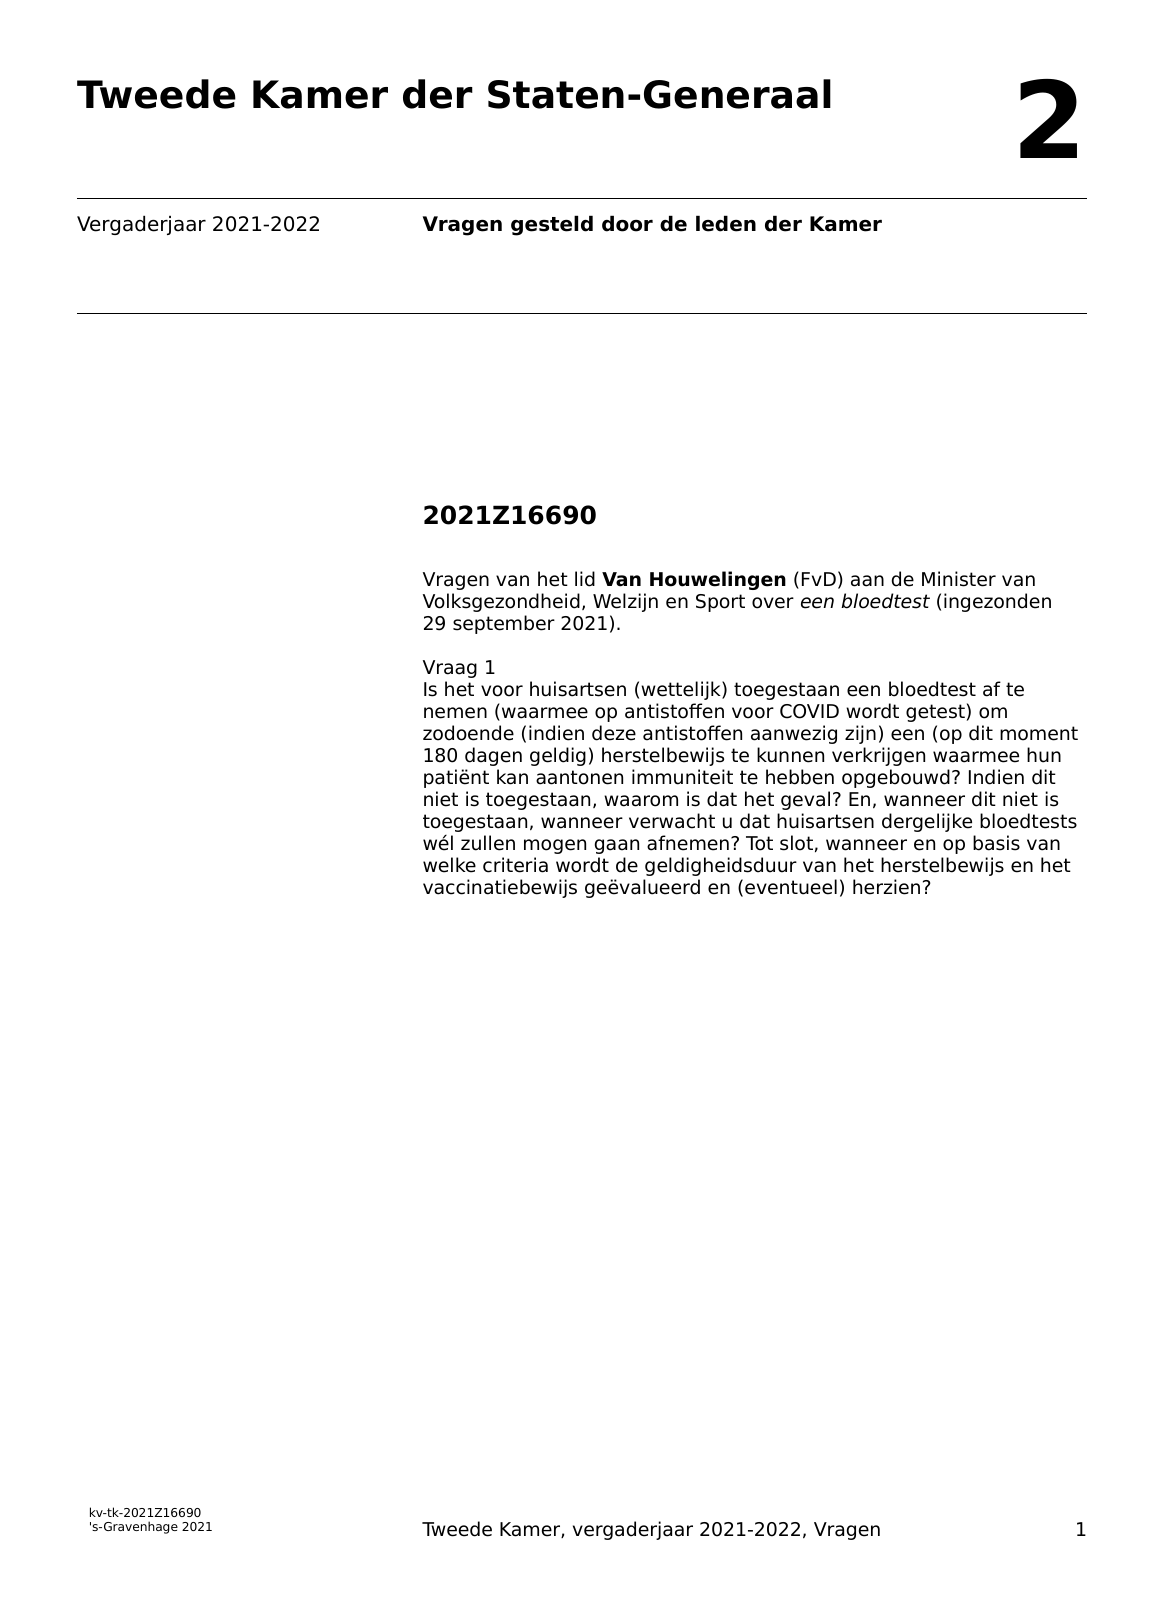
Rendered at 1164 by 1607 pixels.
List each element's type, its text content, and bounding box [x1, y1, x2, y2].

table_header 2 [886, 59, 1087, 198]
table_header Tweede Kamer der Staten-Generaal [77, 59, 886, 198]
text Is het voor huisartsen (wettelijk) toegestaan een bloedtest af te nemen (waarmee op antistoffen voor COVID wordt getest) om zodoende (indien deze antistoffen aanwezig zijn) een (op dit moment 180 dagen geldig) herstelbewijs te kunnen verkrijgen waarmee hun patiënt kan aantonen immuniteit te hebben opgebouwd? Indien dit niet is toegestaan, waarom is dat het geval? En, wanneer dit niet is toegestaan, wanneer verwacht u dat huisartsen dergelijke bloedtests wél zullen mogen gaan afnemen? Tot slot, wanneer en op basis van welke criteria wordt de geldigheidsduur van het herstelbewijs en het vaccinatiebewijs geëvalueerd en (eventueel) herzien? [422, 679, 1087, 899]
text Vragen van het lid Van Houwelingen (FvD) aan de Minister van Volksgezondheid, Welzijn en Sport over een bloedtest (ingezonden 29 september 2021). [422, 569, 1087, 635]
table_cell Vergaderjaar 2021-2022 [77, 199, 422, 313]
text 2021Z16690 [422, 501, 1087, 531]
table_cell Vragen gesteld door de leden der Kamer [422, 199, 1087, 313]
text 's-Gravenhage 2021 [88, 1520, 323, 1534]
text kv-tk-2021Z16690 [88, 1506, 323, 1520]
text Vraag 1 [422, 657, 1087, 679]
